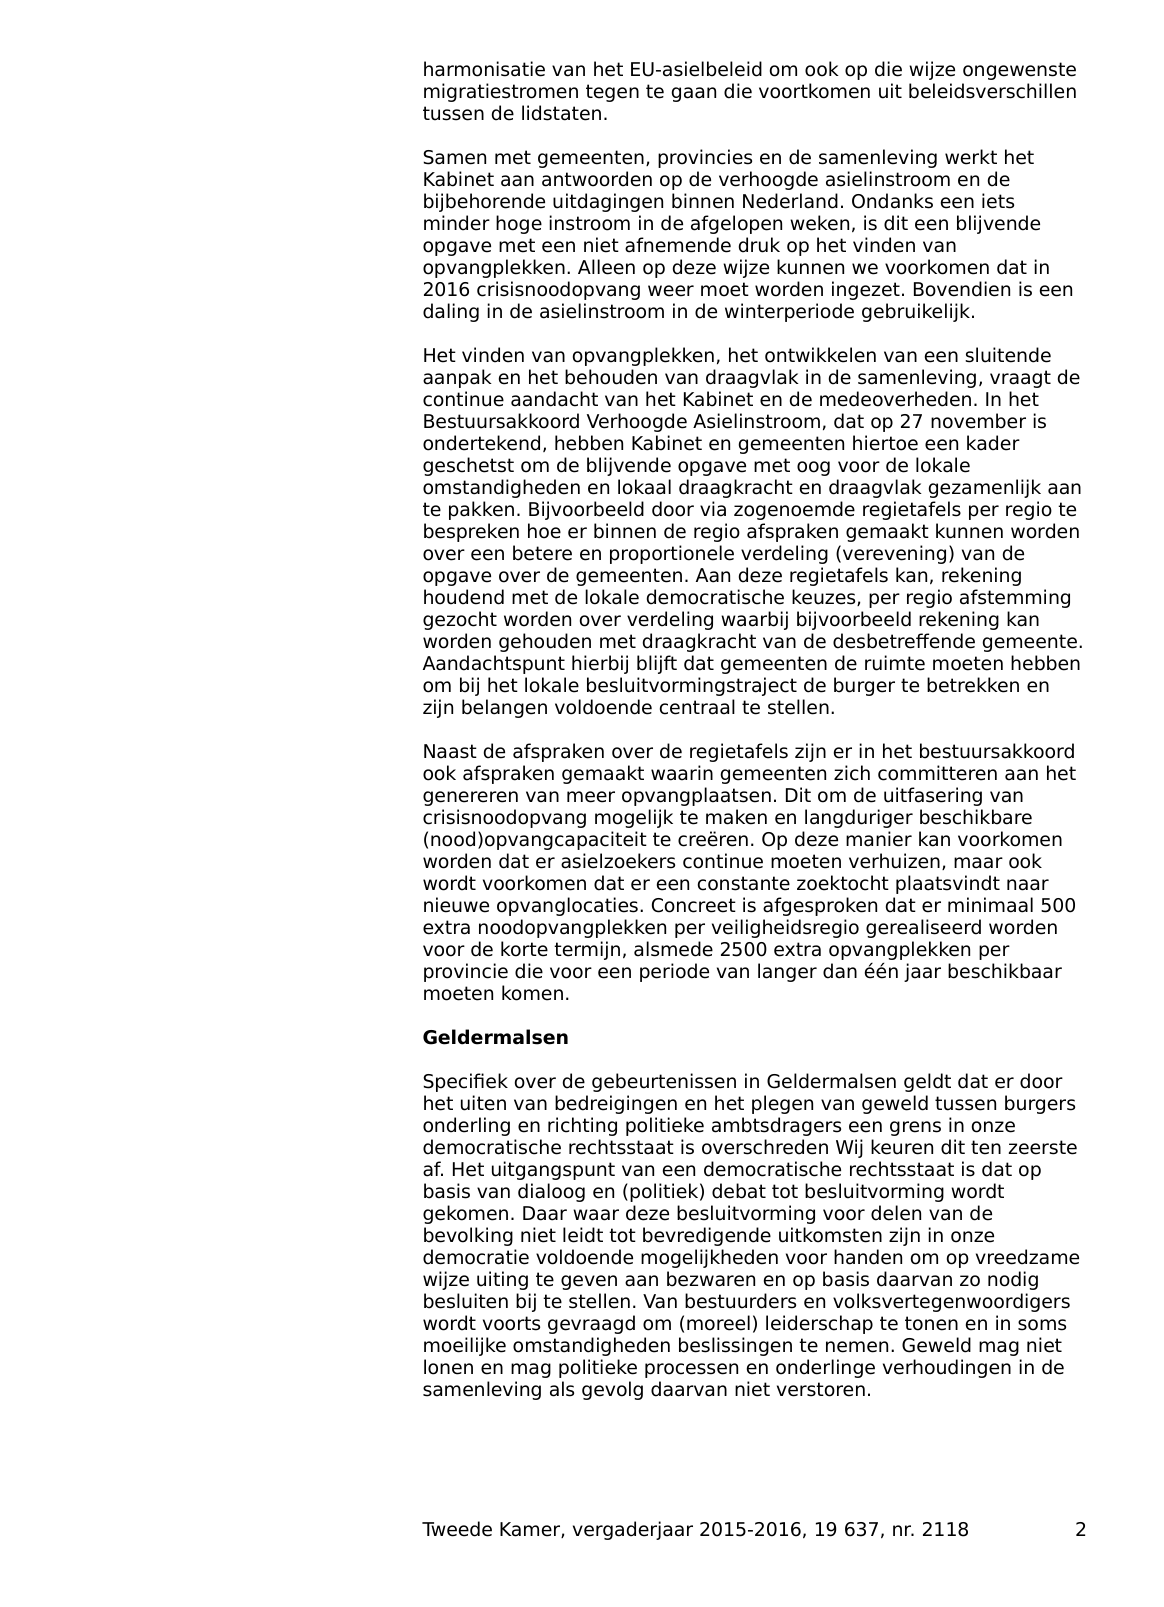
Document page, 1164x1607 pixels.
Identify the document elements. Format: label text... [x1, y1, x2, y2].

text Specifiek over de gebeurtenissen in Geldermalsen geldt dat er door het uiten van bedreigingen en het plegen van geweld tussen burgers onderling en richting politieke ambtsdragers een grens in onze democratische rechtsstaat is overschreden Wij keuren dit ten zeerste af. Het uitgangspunt van een democratische rechtsstaat is dat op basis van dialoog en (politiek) debat tot besluitvorming wordt gekomen. Daar waar deze besluitvorming voor delen van de bevolking niet leidt tot bevredigende uitkomsten zijn in onze democratie voldoende mogelijkheden voor handen om op vreedzame wijze uiting te geven aan bezwaren en op basis daarvan zo nodig besluiten bij te stellen. Van bestuurders en volksvertegenwoordigers wordt voorts gevraagd om (moreel) leiderschap te tonen en in soms moeilijke omstandigheden beslissingen te nemen. Geweld mag niet lonen en mag politieke processen en onderlinge verhoudingen in de samenleving als gevolg daarvan niet verstoren. [422, 1071, 1087, 1401]
text Naast de afspraken over de regietafels zijn er in het bestuursakkoord ook afspraken gemaakt waarin gemeenten zich committeren aan het genereren van meer opvangplaatsen. Dit om de uitfasering van crisisnoodopvang mogelijk te maken en langduriger beschikbare (nood)opvangcapaciteit te creëren. Op deze manier kan voorkomen worden dat er asielzoekers continue moeten verhuizen, maar ook wordt voorkomen dat er een constante zoektocht plaatsvindt naar nieuwe opvanglocaties. Concreet is afgesproken dat er minimaal 500 extra noodopvangplekken per veiligheidsregio gerealiseerd worden voor de korte termijn, alsmede 2500 extra opvangplekken per provincie die voor een periode van langer dan één jaar beschikbaar moeten komen. [422, 741, 1087, 1005]
text Het vinden van opvangplekken, het ontwikkelen van een sluitende aanpak en het behouden van draagvlak in de samenleving, vraagt de continue aandacht van het Kabinet en de medeoverheden. In het Bestuursakkoord Verhoogde Asielinstroom, dat op 27 november is ondertekend, hebben Kabinet en gemeenten hiertoe een kader geschetst om de blijvende opgave met oog voor de lokale omstandigheden en lokaal draagkracht en draagvlak gezamenlijk aan te pakken. Bijvoorbeeld door via zogenoemde regietafels per regio te bespreken hoe er binnen de regio afspraken gemaakt kunnen worden over een betere en proportionele verdeling (verevening) van de opgave over de gemeenten. Aan deze regietafels kan, rekening houdend met de lokale democratische keuzes, per regio afstemming gezocht worden over verdeling waarbij bijvoorbeeld rekening kan worden gehouden met draagkracht van de desbetreffende gemeente. Aandachtspunt hierbij blijft dat gemeenten de ruimte moeten hebben om bij het lokale besluitvormingstraject de burger te betrekken en zijn belangen voldoende centraal te stellen. [422, 345, 1087, 719]
subtitle Geldermalsen [422, 1027, 1087, 1049]
text Samen met gemeenten, provincies en de samenleving werkt het Kabinet aan antwoorden op de verhoogde asielinstroom en de bijbehorende uitdagingen binnen Nederland. Ondanks een iets minder hoge instroom in de afgelopen weken, is dit een blijvende opgave met een niet afnemende druk op het vinden van opvangplekken. Alleen op deze wijze kunnen we voorkomen dat in 2016 crisisnoodopvang weer moet worden ingezet. Bovendien is een daling in de asielinstroom in de winterperiode gebruikelijk. [422, 147, 1087, 323]
text harmonisatie van het EU-asielbeleid om ook op die wijze ongewenste migratiestromen tegen te gaan die voortkomen uit beleidsverschillen tussen de lidstaten. [422, 59, 1087, 125]
